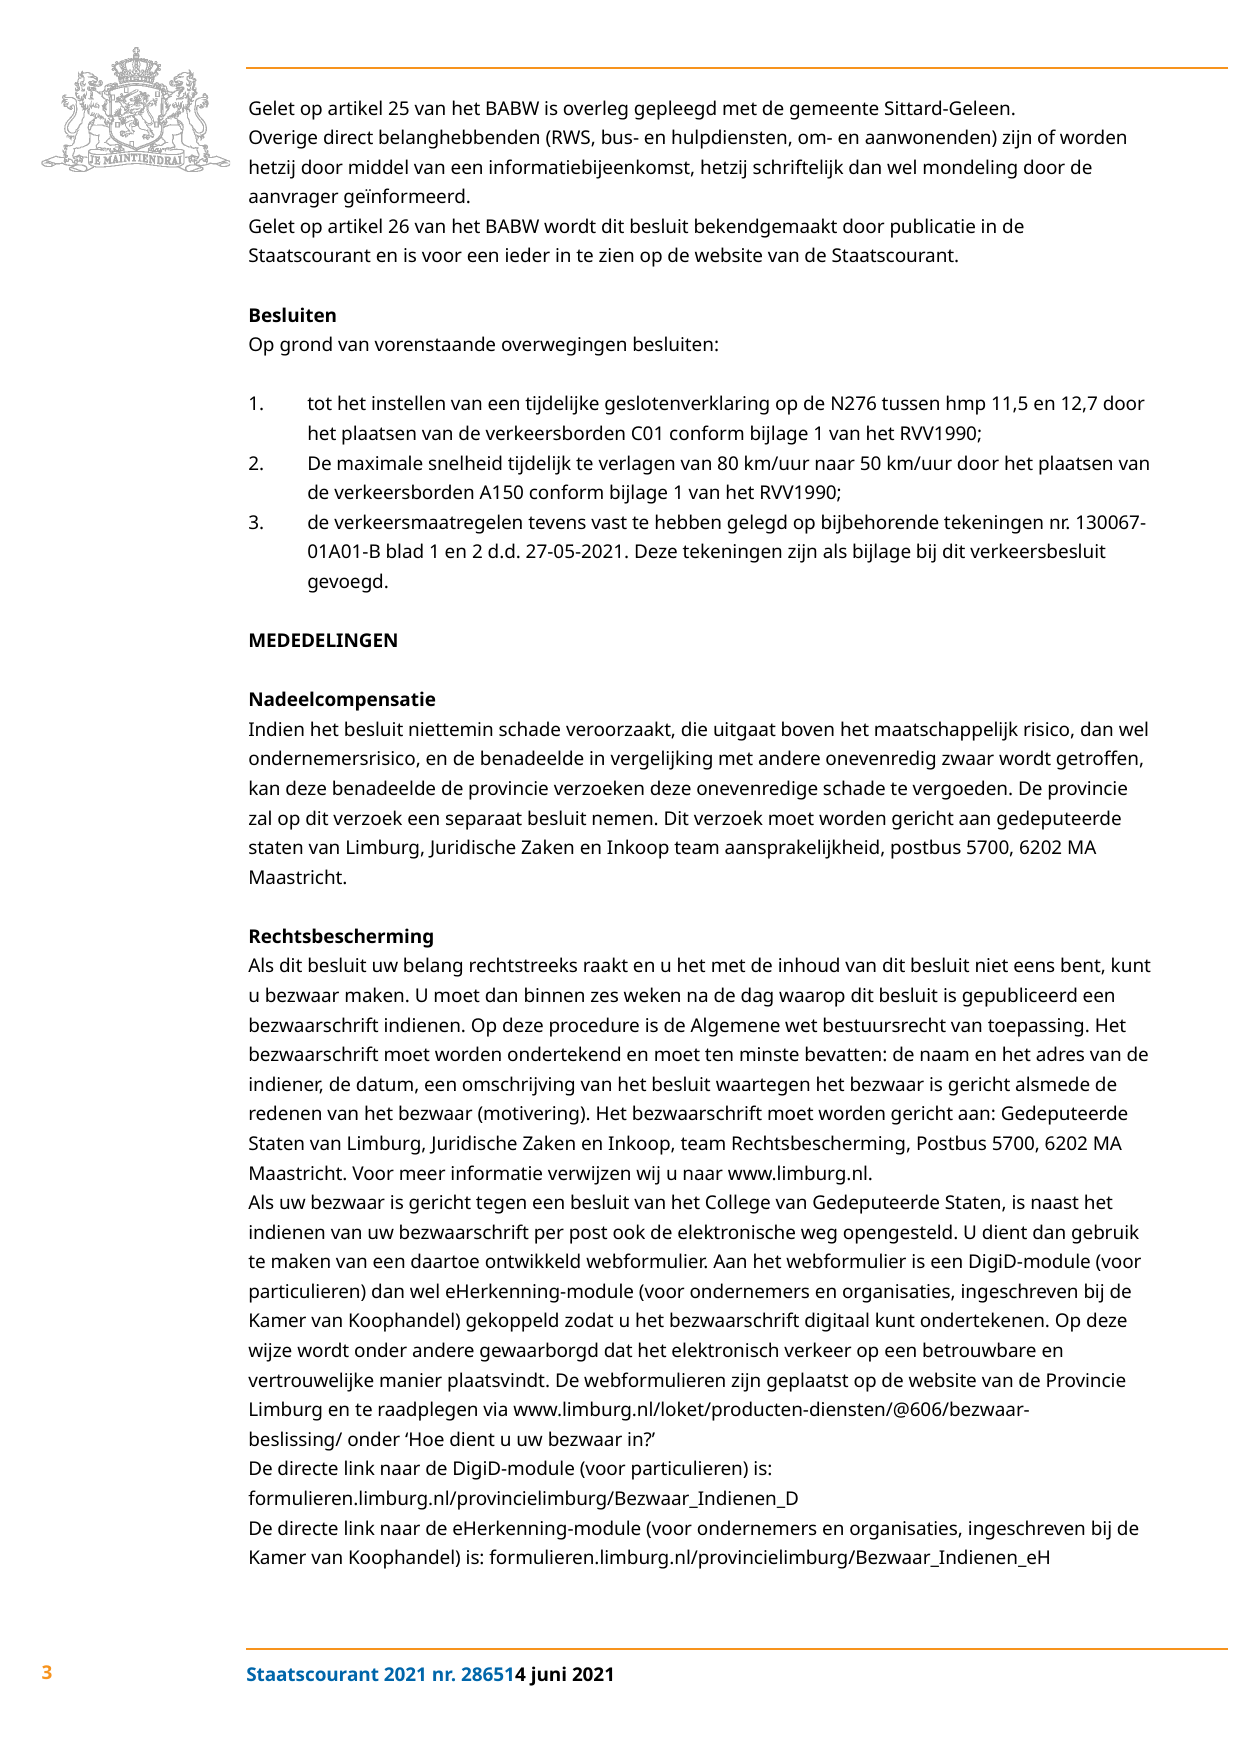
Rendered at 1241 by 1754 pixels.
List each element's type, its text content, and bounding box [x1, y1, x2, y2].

text Besluiten [248, 302, 1152, 328]
text De directe link naar de DigiD-module (voor particulieren) is: formulieren.limburg.nl/provincielimburg/Bezwaar_Indienen_D [248, 1456, 1152, 1511]
text Nadeelcompensatie [248, 686, 1152, 712]
text Op grond van vorenstaande overwegingen besluiten: [248, 331, 1152, 357]
text Als uw bezwaar is gericht tegen een besluit van het College van Gedeputeerde Staten, is naast het indienen van uw bezwaarschrift per post ook de elektronische weg opengesteld. U dient dan gebruik te maken van een daartoe ontwikkeld webformulier. Aan het webformulier is een DigiD-module (voor particulieren) dan wel eHerkenning-module (voor ondernemers en organisaties, ingeschreven bij de Kamer van Koophandel) gekoppeld zodat u het bezwaarschrift digitaal kunt ondertekenen. Op deze wijze wordt onder andere gewaarborgd dat het elektronisch verkeer op een betrouwbare en vertrouwelijke manier plaatsvindt. De webformulieren zijn geplaatst op de website van de Provincie Limburg en te raadplegen via www.limburg.nl/loket/producten-diensten/@606/bezwaar-beslissing/ onder ‘Hoe dient u uw bezwaar in?’ [248, 1189, 1152, 1452]
text Gelet op artikel 26 van het BABW wordt dit besluit bekendgemaakt door publicatie in de Staatscourant en is voor een ieder in te zien op de website van de Staatscourant. [248, 213, 1152, 268]
list de verkeersmaatregelen tevens vast te hebben gelegd op bijbehorende tekeningen nr. 130067-01A01-B blad 1 en 2 d.d. 27-05-2021. Deze tekeningen zijn als bijlage bij dit verkeersbesluit gevoegd. [248, 509, 1152, 594]
text Gelet op artikel 25 van het BABW is overleg gepleegd met de gemeente Sittard-Geleen. [248, 95, 1152, 121]
text Rechtsbescherming [248, 923, 1152, 949]
text De directe link naar de eHerkenning-module (voor ondernemers en organisaties, ingeschreven bij de Kamer van Koophandel) is: formulieren.limburg.nl/provincielimburg/Bezwaar_Indienen_eH [248, 1515, 1152, 1570]
text Indien het besluit niettemin schade veroorzaakt, die uitgaat boven het maatschappelijk risico, dan wel ondernemersrisico, en de benadeelde in vergelijking met andere onevenredig zwaar wordt getroffen, kan deze benadeelde de provincie verzoeken deze onevenredige schade te vergoeden. De provincie zal op dit verzoek een separaat besluit nemen. Dit verzoek moet worden gericht aan gedeputeerde staten van Limburg, Juridische Zaken en Inkoop team aansprakelijkheid, postbus 5700, 6202 MA Maastricht. [248, 716, 1152, 890]
list De maximale snelheid tijdelijk te verlagen van 80 km/uur naar 50 km/uur door het plaatsen van de verkeersborden A150 conform bijlage 1 van het RVV1990; [248, 450, 1152, 505]
text Als dit besluit uw belang rechtstreeks raakt en u het met de inhoud van dit besluit niet eens bent, kunt u bezwaar maken. U moet dan binnen zes weken na de dag waarop dit besluit is gepubliceerd een bezwaarschrift indienen. Op deze procedure is de Algemene wet bestuursrecht van toepassing. Het bezwaarschrift moet worden ondertekend en moet ten minste bevatten: de naam en het adres van de indiener, de datum, een omschrijving van het besluit waartegen het bezwaar is gericht alsmede de redenen van het bezwaar (motivering). Het bezwaarschrift moet worden gericht aan: Gedeputeerde Staten van Limburg, Juridische Zaken en Inkoop, team Rechtsbescherming, Postbus 5700, 6202 MA Maastricht. Voor meer informatie verwijzen wij u naar www.limburg.nl. [248, 953, 1152, 1186]
text MEDEDELINGEN [248, 627, 1152, 653]
text Overige direct belanghebbenden (RWS, bus- en hulpdiensten, om- en aanwonenden) zijn of worden hetzij door middel van een informatiebijeenkomst, hetzij schriftelijk dan wel mondeling door de aanvrager geïnformeerd. [248, 124, 1152, 209]
picture [41, 47, 231, 172]
list tot het instellen van een tijdelijke geslotenverklaring op de N276 tussen hmp 11,5 en 12,7 door het plaatsen van de verkeersborden C01 conform bijlage 1 van het RVV1990; [248, 391, 1152, 446]
